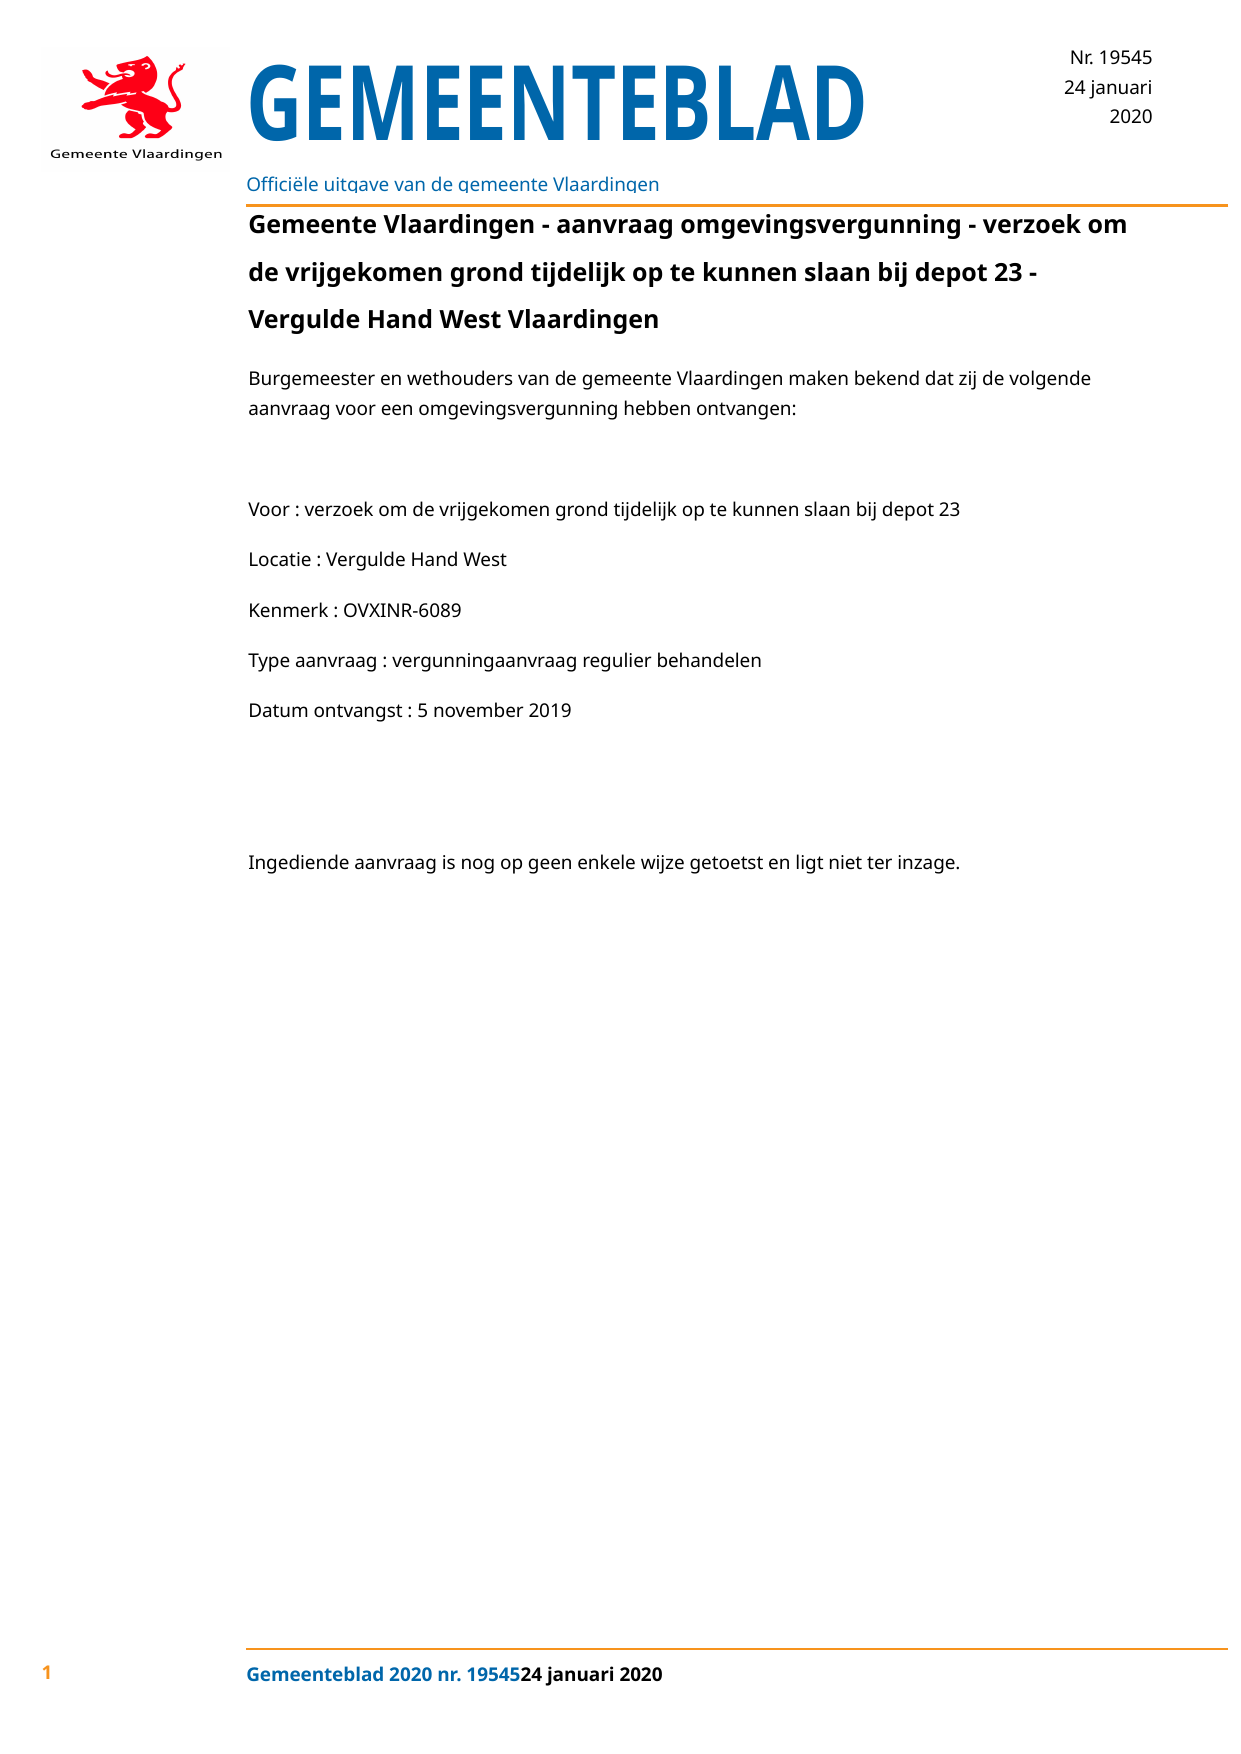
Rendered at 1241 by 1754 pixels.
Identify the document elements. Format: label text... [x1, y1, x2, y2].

text Gemeente Vlaardingen - aanvraag omgevingsvergunning - verzoek om de vrijgekomen grond tijdelijk op te kunnen slaan bij depot 23 - Vergulde Hand West Vlaardingen [248, 207, 1152, 336]
text Datum ontvangst : 5 november 2019 [248, 698, 1152, 723]
text Type aanvraag : vergunningaanvraag regulier behandelen [248, 647, 1152, 673]
picture [41, 47, 231, 172]
text Ingediende aanvraag is nog op geen enkele wijze getoetst en ligt niet ter inzage. [248, 849, 1152, 874]
text Burgemeester en wethouders van de gemeente Vlaardingen maken bekend dat zij de volgende aanvraag voor een omgevingsvergunning hebben ontvangen: [248, 366, 1152, 421]
text Voor : verzoek om de vrijgekomen grond tijdelijk op te kunnen slaan bij depot 23 [248, 496, 1152, 522]
text Locatie : Vergulde Hand West [248, 546, 1152, 572]
text Kenmerk : OVXINR-6089 [248, 597, 1152, 622]
